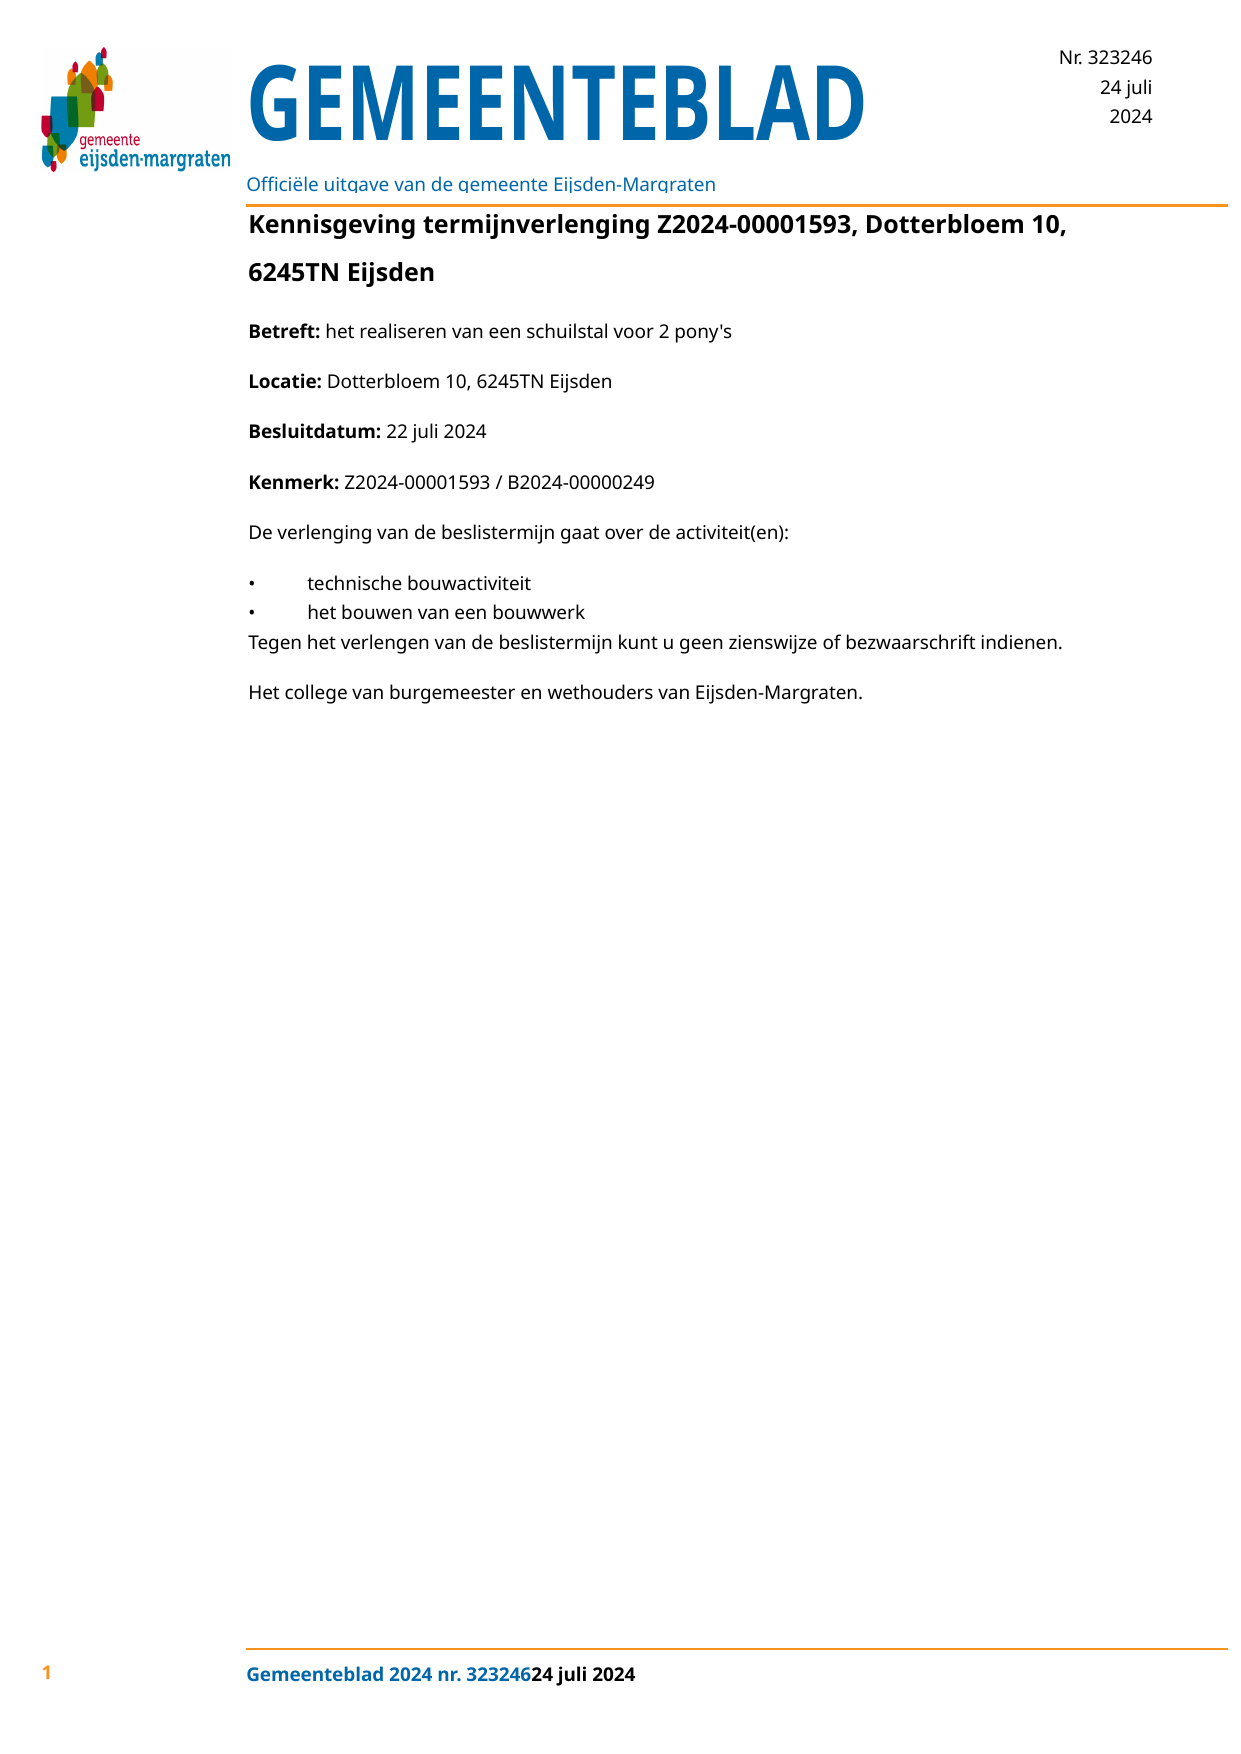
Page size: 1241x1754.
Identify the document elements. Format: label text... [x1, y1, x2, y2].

picture [41, 47, 231, 172]
text Locatie: Dotterbloem 10, 6245TN Eijsden [248, 368, 1152, 394]
text Het college van burgemeester en wethouders van Eijsden-Margraten. [248, 679, 1152, 705]
text Kennisgeving termijnverlenging Z2024-00001593, Dotterbloem 10, 6245TN Eijsden [248, 207, 1152, 288]
text De verlenging van de beslistermijn gaat over de activiteit(en): [248, 519, 1152, 545]
text Kenmerk: Z2024-00001593 / B2024-00000249 [248, 469, 1152, 495]
text Betreft: het realiseren van een schuilstal voor 2 pony's [248, 318, 1152, 344]
text Tegen het verlengen van de beslistermijn kunt u geen zienswijze of bezwaarschrift indienen. [248, 629, 1152, 655]
list het bouwen van een bouwwerk [248, 599, 1152, 625]
text Besluitdatum: 22 juli 2024 [248, 419, 1152, 444]
list technische bouwactiviteit [248, 570, 1152, 596]
